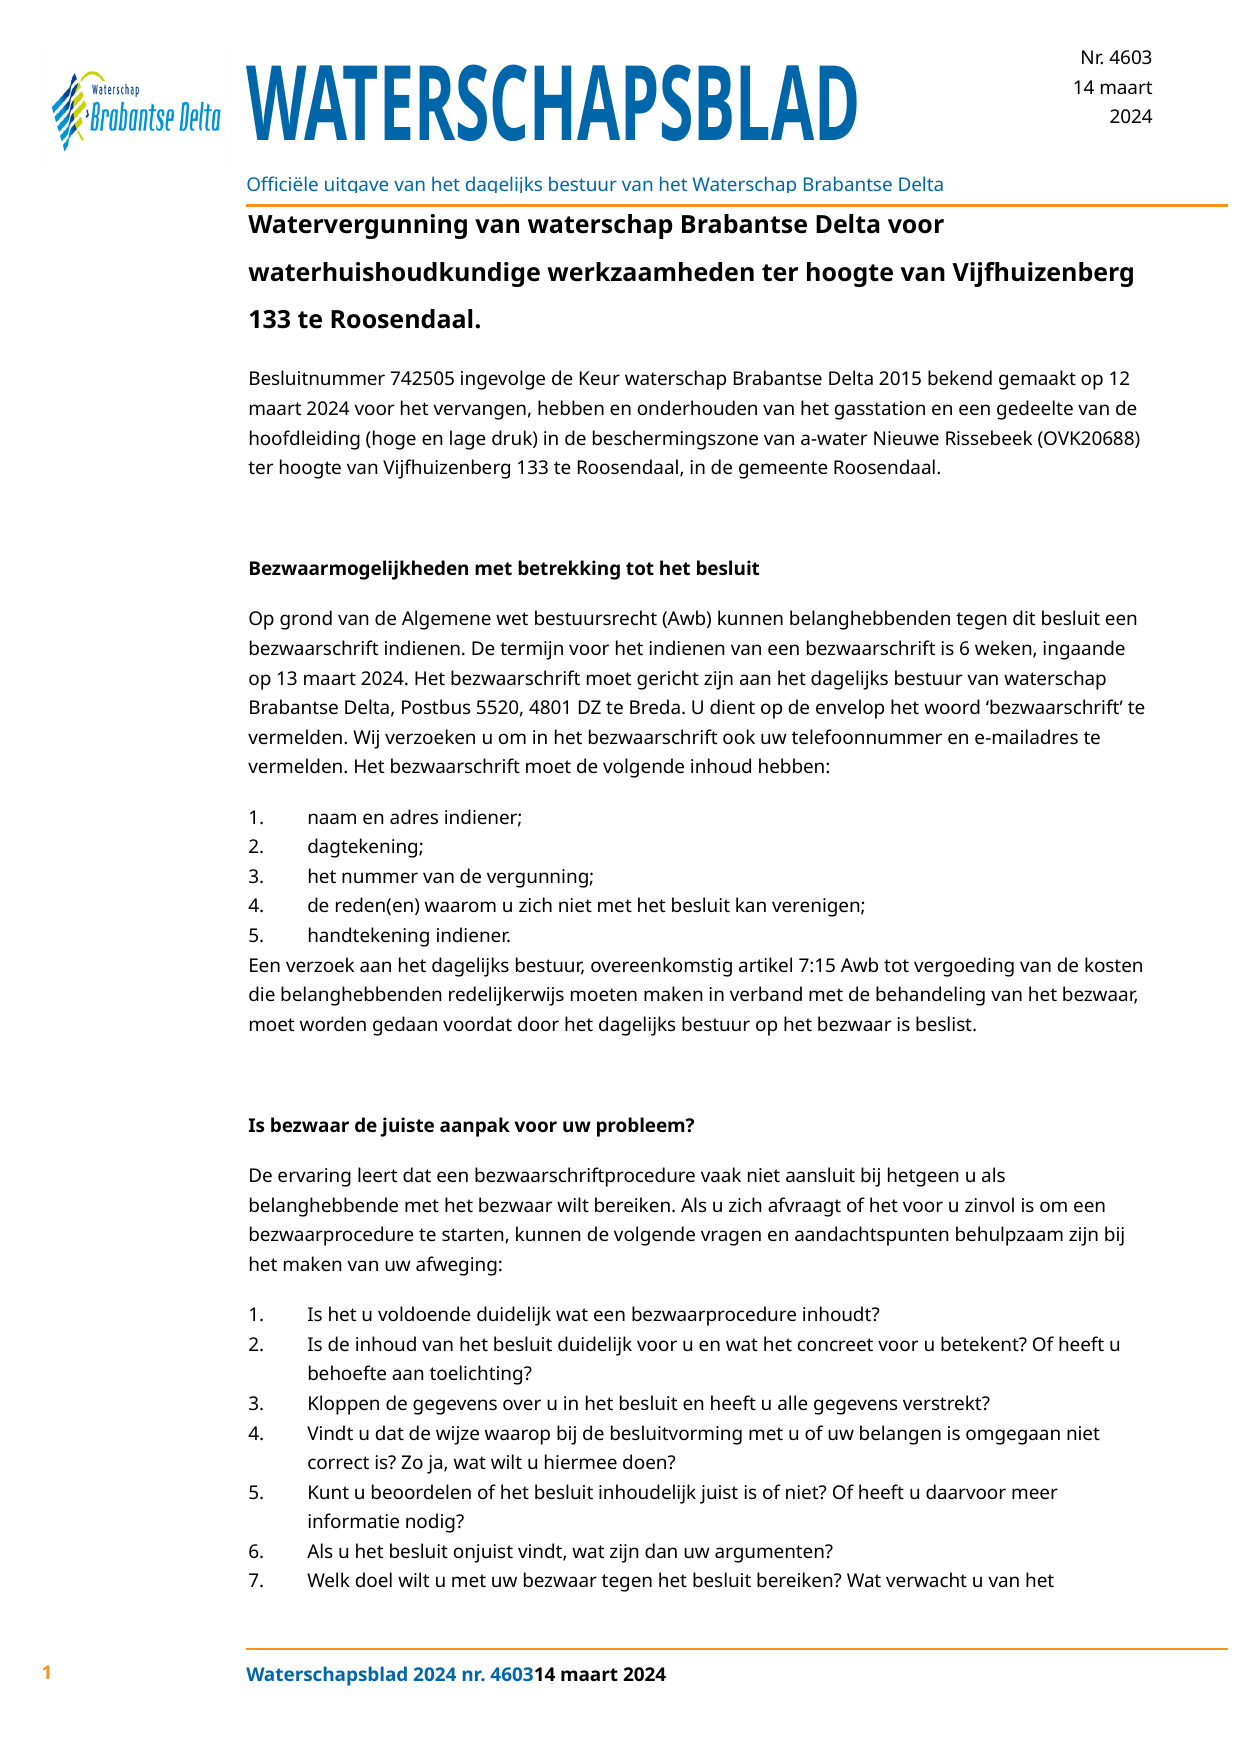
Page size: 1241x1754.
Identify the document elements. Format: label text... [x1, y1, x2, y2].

text Besluitnummer 742505 ingevolge de Keur waterschap Brabantse Delta 2015 bekend gemaakt op 12 maart 2024 voor het vervangen, hebben en onderhouden van het gasstation en een gedeelte van de hoofdleiding (hoge en lage druk) in de beschermingszone van a-water Nieuwe Rissebeek (OVK20688) ter hoogte van Vijfhuizenberg 133 te Roosendaal, in de gemeente Roosendaal. [248, 366, 1152, 480]
list handtekening indiener. [248, 922, 1152, 948]
list de reden(en) waarom u zich niet met het besluit kan verenigen; [248, 893, 1152, 918]
text De ervaring leert dat een bezwaarschriftprocedure vaak niet aansluit bij hetgeen u als belanghebbende met het bezwaar wilt bereiken. Als u zich afvraagt of het voor u zinvol is om een bezwaarprocedure te starten, kunnen de volgende vragen en aandachtspunten behulpzaam zijn bij het maken van uw afweging: [248, 1162, 1152, 1277]
list Kloppen de gegevens over u in het besluit en heeft u alle gegevens verstrekt? [248, 1390, 1152, 1416]
list het nummer van de vergunning; [248, 863, 1152, 889]
list dagtekening; [248, 833, 1152, 859]
list Welk doel wilt u met uw bezwaar tegen het besluit bereiken? Wat verwacht u van het [248, 1568, 1152, 1593]
text Bezwaarmogelijkheden met betrekking tot het besluit [248, 555, 1152, 581]
list Vindt u dat de wijze waarop bij de besluitvorming met u of uw belangen is omgegaan niet correct is? Zo ja, wat wilt u hiermee doen? [248, 1420, 1152, 1475]
list Kunt u beoordelen of het besluit inhoudelijk juist is of niet? Of heeft u daarvoor meer informatie nodig? [248, 1479, 1152, 1534]
list Is de inhoud van het besluit duidelijk voor u en wat het concreet voor u betekent? Of heeft u behoefte aan toelichting? [248, 1331, 1152, 1386]
text Op grond van de Algemene wet bestuursrecht (Awb) kunnen belanghebbenden tegen dit besluit een bezwaarschrift indienen. De termijn voor het indienen van een bezwaarschrift is 6 weken, ingaande op 13 maart 2024. Het bezwaarschrift moet gericht zijn aan het dagelijks bestuur van waterschap Brabantse Delta, Postbus 5520, 4801 DZ te Breda. U dient op de envelop het woord ‘bezwaarschrift’ te vermelden. Wij verzoeken u om in het bezwaarschrift ook uw telefoonnummer en e‑mailadres te vermelden. Het bezwaarschrift moet de volgende inhoud hebben: [248, 606, 1152, 779]
text Watervergunning van waterschap Brabantse Delta voor waterhuishoudkundige werkzaamheden ter hoogte van Vijfhuizenberg 133 te Roosendaal. [248, 207, 1152, 336]
text Een verzoek aan het dagelijks bestuur, overeenkomstig artikel 7:15 Awb tot vergoeding van de kosten die belanghebbenden redelijkerwijs moeten maken in verband met de behandeling van het bezwaar, moet worden gedaan voordat door het dagelijks bestuur op het bezwaar is beslist. [248, 952, 1152, 1037]
list naam en adres indiener; [248, 804, 1152, 829]
list Als u het besluit onjuist vindt, wat zijn dan uw argumenten? [248, 1538, 1152, 1564]
text Is bezwaar de juiste aanpak voor uw probleem? [248, 1112, 1152, 1137]
list Is het u voldoende duidelijk wat een bezwaarprocedure inhoudt? [248, 1301, 1152, 1327]
picture [41, 47, 231, 172]
